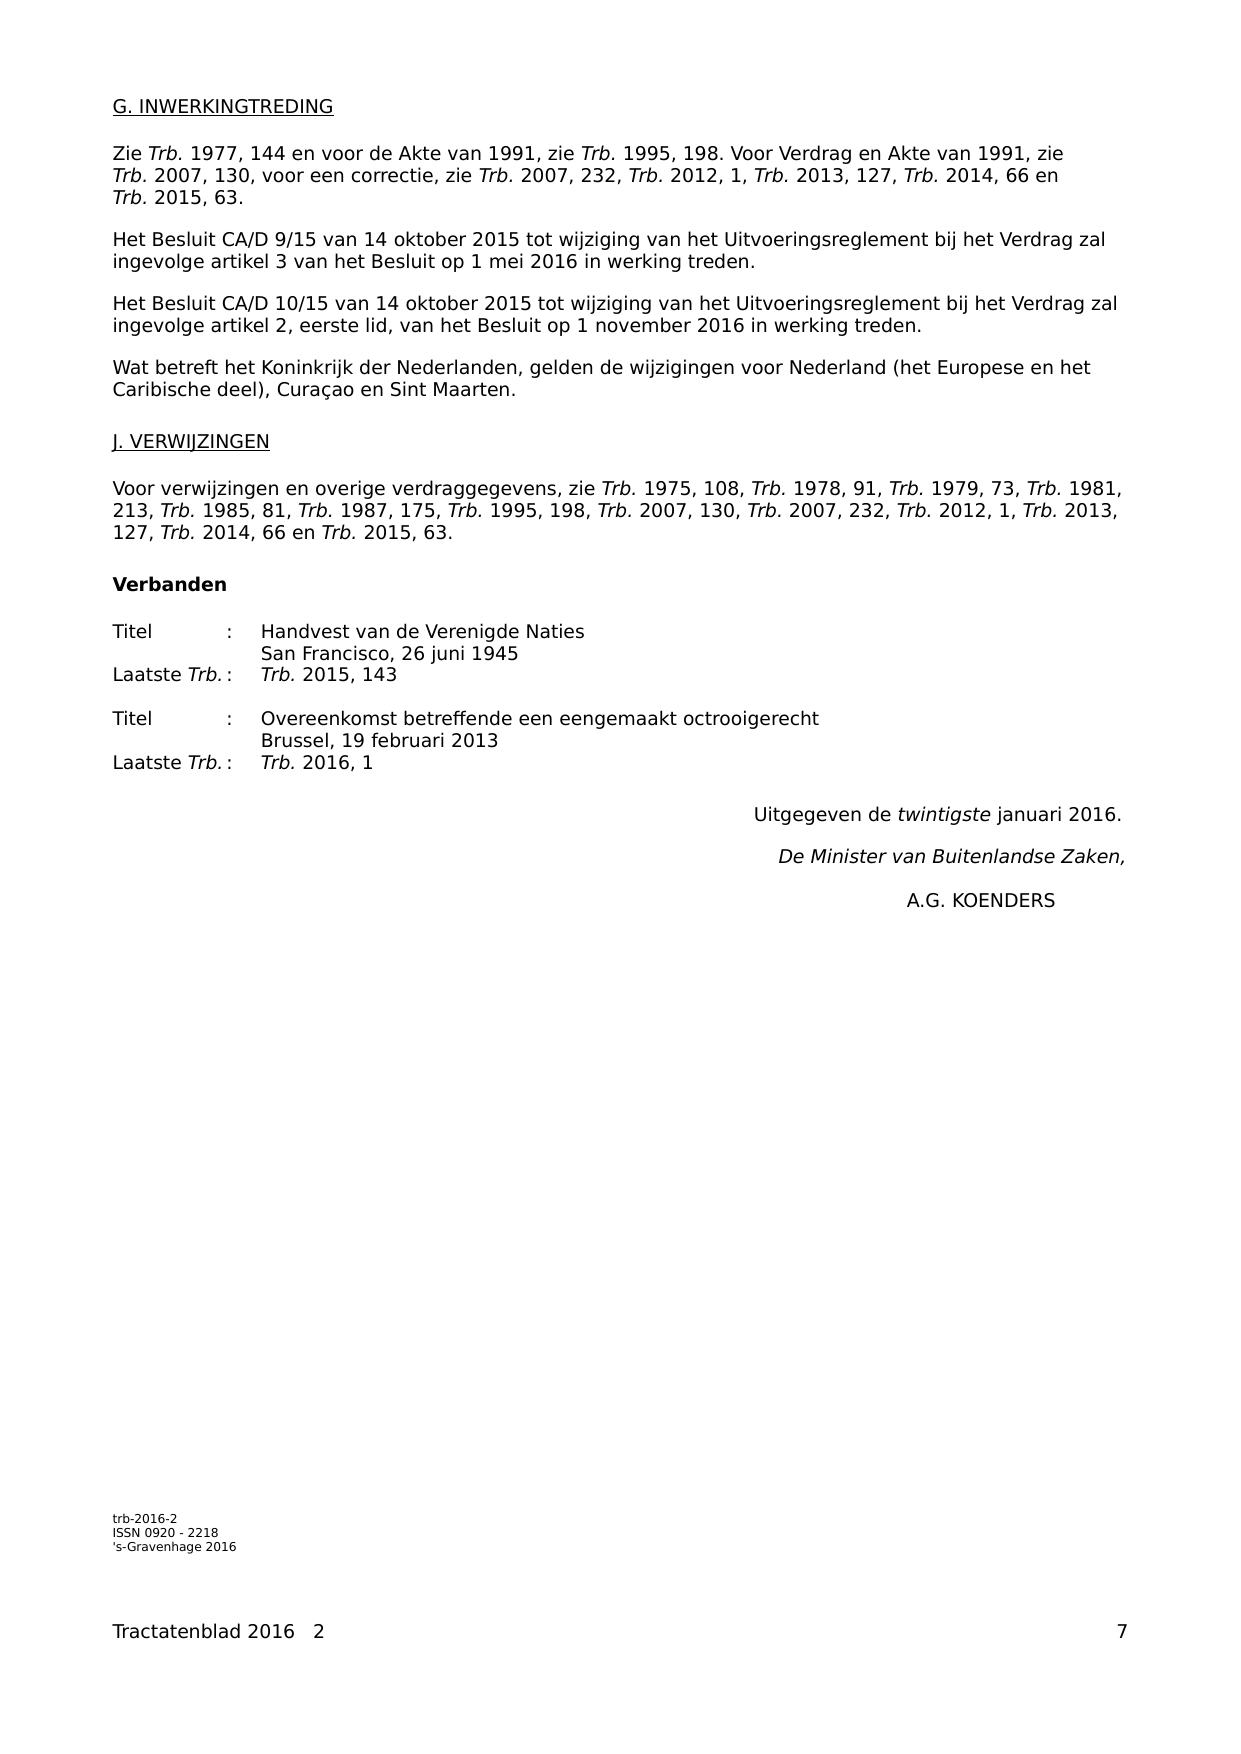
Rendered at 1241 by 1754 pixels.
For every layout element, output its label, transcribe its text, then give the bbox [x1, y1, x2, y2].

text De Minister van Buitenlandse Zaken, A.G. KOENDERS [112, 846, 1128, 912]
text Zie Trb. 1977, 144 en voor de Akte van 1991, zie Trb. 1995, 198. Voor Verdrag en Akte van 1991, zie Trb. 2007, 130, voor een correctie, zie Trb. 2007, 232, Trb. 2012, 1, Trb. 2013, 127, Trb. 2014, 66 en Trb. 2015, 63. [112, 143, 1128, 209]
table_cell Trb. 2015, 143 [261, 664, 1128, 686]
text Het Besluit CA/D 9/15 van 14 oktober 2015 tot wijziging van het Uitvoeringsreglement bij het Verdrag zal ingevolge artikel 3 van het Besluit op 1 mei 2016 in werking treden. [112, 229, 1128, 273]
table_cell : [226, 664, 261, 686]
table_cell Trb. 2016, 1 [261, 752, 1128, 774]
subtitle J. VERWIJZINGEN [112, 431, 1128, 453]
table_cell Laatste Trb. [112, 752, 226, 774]
text Het Besluit CA/D 10/15 van 14 oktober 2015 tot wijziging van het Uitvoeringsreglement bij het Verdrag zal ingevolge artikel 2, eerste lid, van het Besluit op 1 november 2016 in werking treden. [112, 293, 1128, 337]
table_header Handvest van de Verenigde Naties San Francisco, 26 juni 1945 [261, 621, 1128, 664]
text Wat betreft het Koninkrijk der Nederlanden, gelden de wijzigingen voor Nederland (het Europese en het Caribische deel), Curaçao en Sint Maarten. [112, 357, 1128, 401]
table_header Titel [112, 621, 226, 664]
table_cell Laatste Trb. [112, 664, 226, 686]
table_cell : [226, 708, 261, 752]
table_cell [226, 686, 261, 708]
text 's-Gravenhage 2016 [112, 1540, 346, 1554]
table_cell [261, 686, 1128, 708]
text Uitgegeven de twintigste januari 2016. [112, 804, 1128, 826]
text trb-2016-2 [112, 1512, 346, 1526]
table_cell : [226, 752, 261, 774]
table_cell [112, 686, 226, 708]
text Voor verwijzingen en overige verdraggegevens, zie Trb. 1975, 108, Trb. 1978, 91, Trb. 1979, 73, Trb. 1981, 213, Trb. 1985, 81, Trb. 1987, 175, Trb. 1995, 198, Trb. 2007, 130, Trb. 2007, 232, Trb. 2012, 1, Trb. 2013, 127, Trb. 2014, 66 en Trb. 2015, 63. [112, 478, 1128, 544]
table_cell Titel [112, 708, 226, 752]
subtitle G. INWERKINGTREDING [112, 96, 1128, 118]
table_header : [226, 621, 261, 664]
table_cell Overeenkomst betreffende een eengemaakt octrooigerecht Brussel, 19 februari 2013 [261, 708, 1128, 752]
text ISSN 0920 - 2218 [112, 1526, 346, 1540]
subtitle Verbanden [112, 574, 1128, 596]
